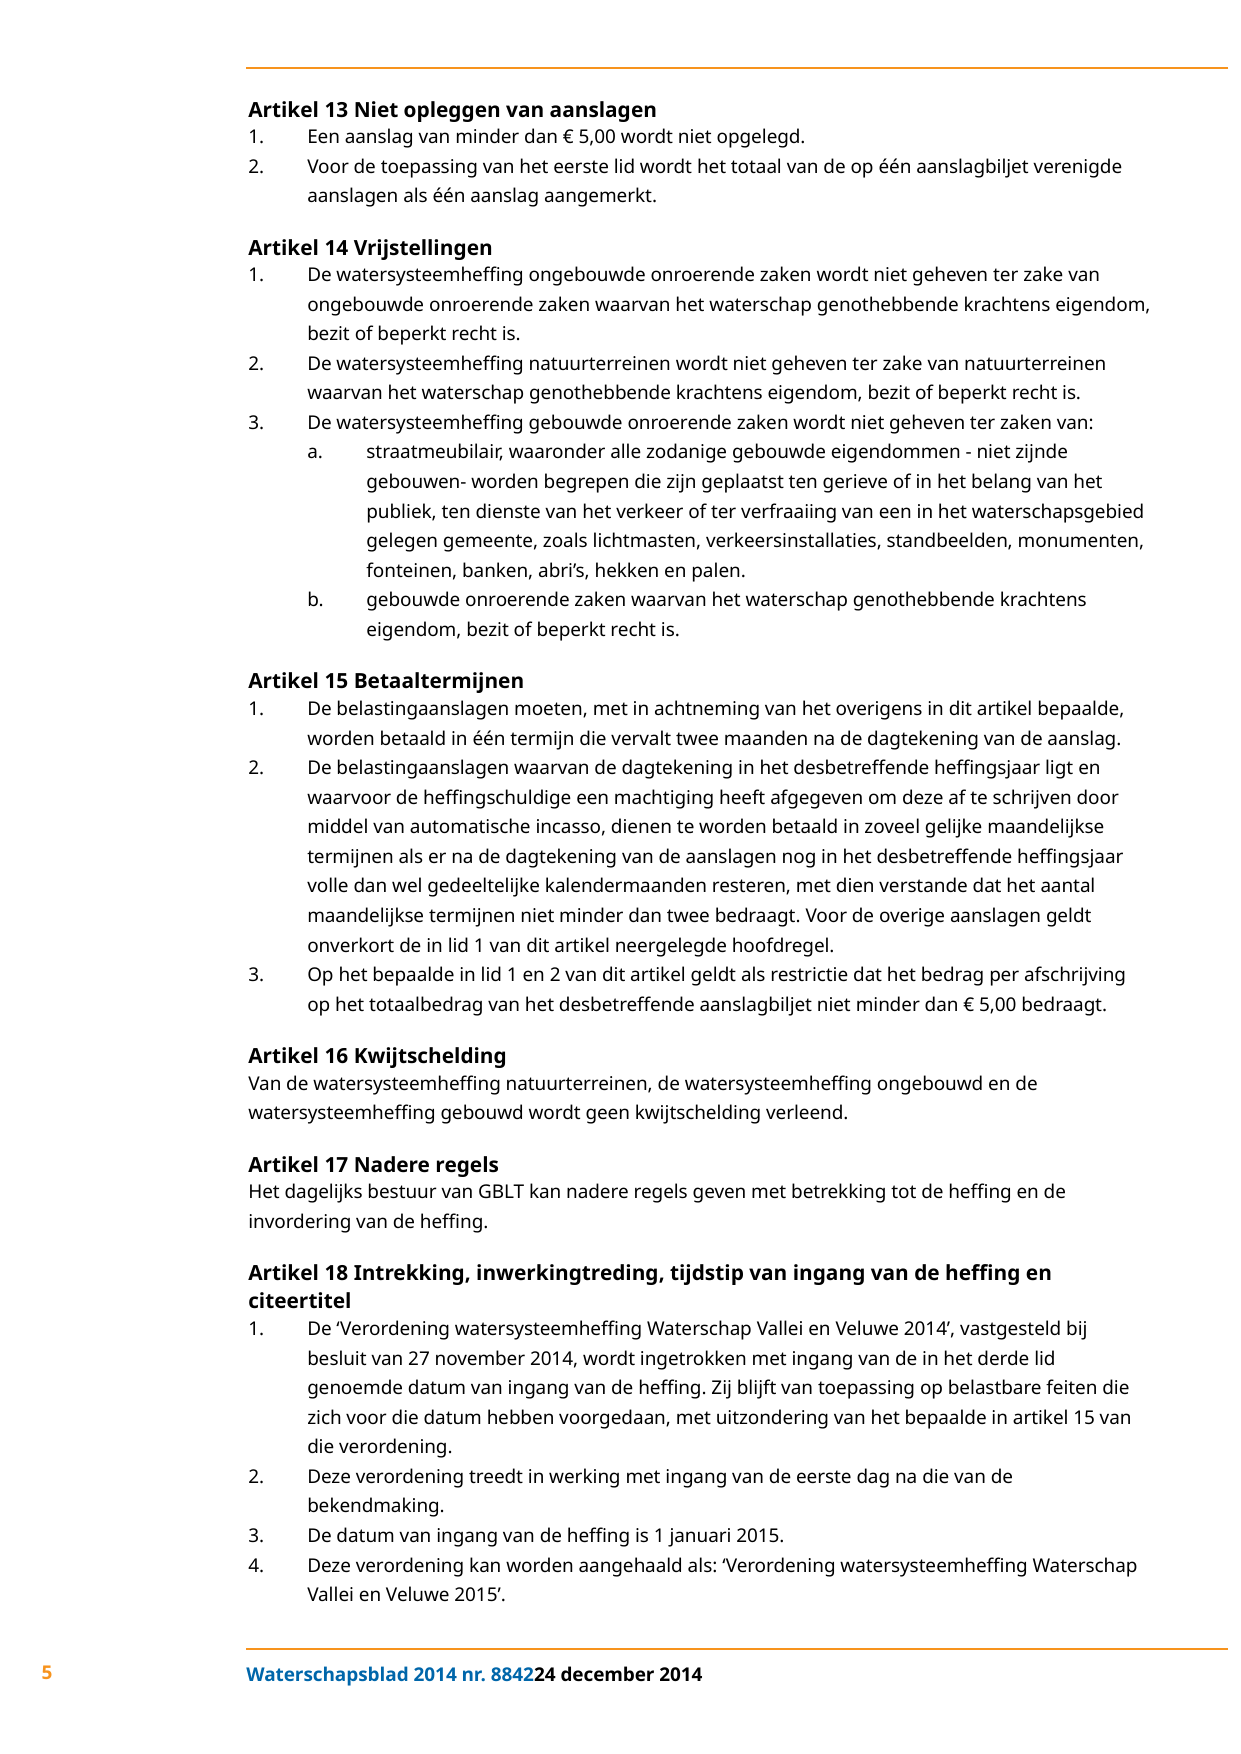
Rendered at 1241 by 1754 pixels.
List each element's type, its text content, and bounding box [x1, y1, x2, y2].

text Van de watersysteemheffing natuurterreinen, de watersysteemheffing ongebouwd en de watersysteemheffing gebouwd wordt geen kwijtschelding verleend. [248, 1070, 1152, 1125]
text Artikel 18 Intrekking, inwerkingtreding, tijdstip van ingang van de heffing en citeertitel [248, 1258, 1152, 1315]
text Artikel 14 Vrijstellingen [248, 233, 1152, 261]
list De belastingaanslagen moeten, met in achtneming van het overigens in dit artikel bepaalde, worden betaald in één termijn die vervalt twee maanden na de dagtekening van de aanslag. [248, 695, 1152, 750]
list Een aanslag van minder dan € 5,00 wordt niet opgelegd. [248, 123, 1152, 149]
list De watersysteemheffing gebouwde onroerende zaken wordt niet geheven ter zaken van: [248, 409, 1152, 435]
list Deze verordening treedt in werking met ingang van de eerste dag na die van de bekendmaking. [248, 1463, 1152, 1518]
list Deze verordening kan worden aangehaald als: ‘Verordening watersysteemheffing Waterschap Vallei en Veluwe 2015’. [248, 1552, 1152, 1607]
picture [41, 47, 231, 172]
list De datum van ingang van de heffing is 1 januari 2015. [248, 1522, 1152, 1548]
list De watersysteemheffing ongebouwde onroerende zaken wordt niet geheven ter zake van ongebouwde onroerende zaken waarvan het waterschap genothebbende krachtens eigendom, bezit of beperkt recht is. [248, 261, 1152, 346]
text Artikel 17 Nadere regels [248, 1150, 1152, 1178]
text Artikel 15 Betaaltermijnen [248, 667, 1152, 695]
list gebouwde onroerende zaken waarvan het waterschap genothebbende krachtens eigendom, bezit of beperkt recht is. [307, 587, 1152, 642]
list straatmeubilair, waaronder alle zodanige gebouwde eigendommen - niet zijnde gebouwen- worden begrepen die zijn geplaatst ten gerieve of in het belang van het publiek, ten dienste van het verkeer of ter verfraaiing van een in het waterschapsgebied gelegen gemeente, zoals lichtmasten, verkeersinstallaties, standbeelden, monumenten, fonteinen, banken, abri’s, hekken en palen. [307, 439, 1152, 583]
list Op het bepaalde in lid 1 en 2 van dit artikel geldt als restrictie dat het bedrag per afschrijving op het totaalbedrag van het desbetreffende aanslagbiljet niet minder dan € 5,00 bedraagt. [248, 961, 1152, 1017]
text Artikel 16 Kwijtschelding [248, 1041, 1152, 1070]
list De belastingaanslagen waarvan de dagtekening in het desbetreffende heffingsjaar ligt en waarvoor de heffingschuldige een machtiging heeft afgegeven om deze af te schrijven door middel van automatische incasso, dienen te worden betaald in zoveel gelijke maandelijkse termijnen als er na de dagtekening van de aanslagen nog in het desbetreffende heffingsjaar volle dan wel gedeeltelijke kalendermaanden resteren, met dien verstande dat het aantal maandelijkse termijnen niet minder dan twee bedraagt. Voor de overige aanslagen geldt onverkort de in lid 1 van dit artikel neergelegde hoofdregel. [248, 754, 1152, 957]
text Artikel 13 Niet opleggen van aanslagen [248, 95, 1152, 123]
list De watersysteemheffing natuurterreinen wordt niet geheven ter zake van natuurterreinen waarvan het waterschap genothebbende krachtens eigendom, bezit of beperkt recht is. [248, 350, 1152, 405]
list Voor de toepassing van het eerste lid wordt het totaal van de op één aanslagbiljet verenigde aanslagen als één aanslag aangemerkt. [248, 153, 1152, 208]
list De ‘Verordening watersysteemheffing Waterschap Vallei en Veluwe 2014’, vastgesteld bij besluit van 27 november 2014, wordt ingetrokken met ingang van de in het derde lid genoemde datum van ingang van de heffing. Zij blijft van toepassing op belastbare feiten die zich voor die datum hebben voorgedaan, met uitzondering van het bepaalde in artikel 15 van die verordening. [248, 1315, 1152, 1459]
text Het dagelijks bestuur van GBLT kan nadere regels geven met betrekking tot de heffing en de invordering van de heffing. [248, 1178, 1152, 1233]
